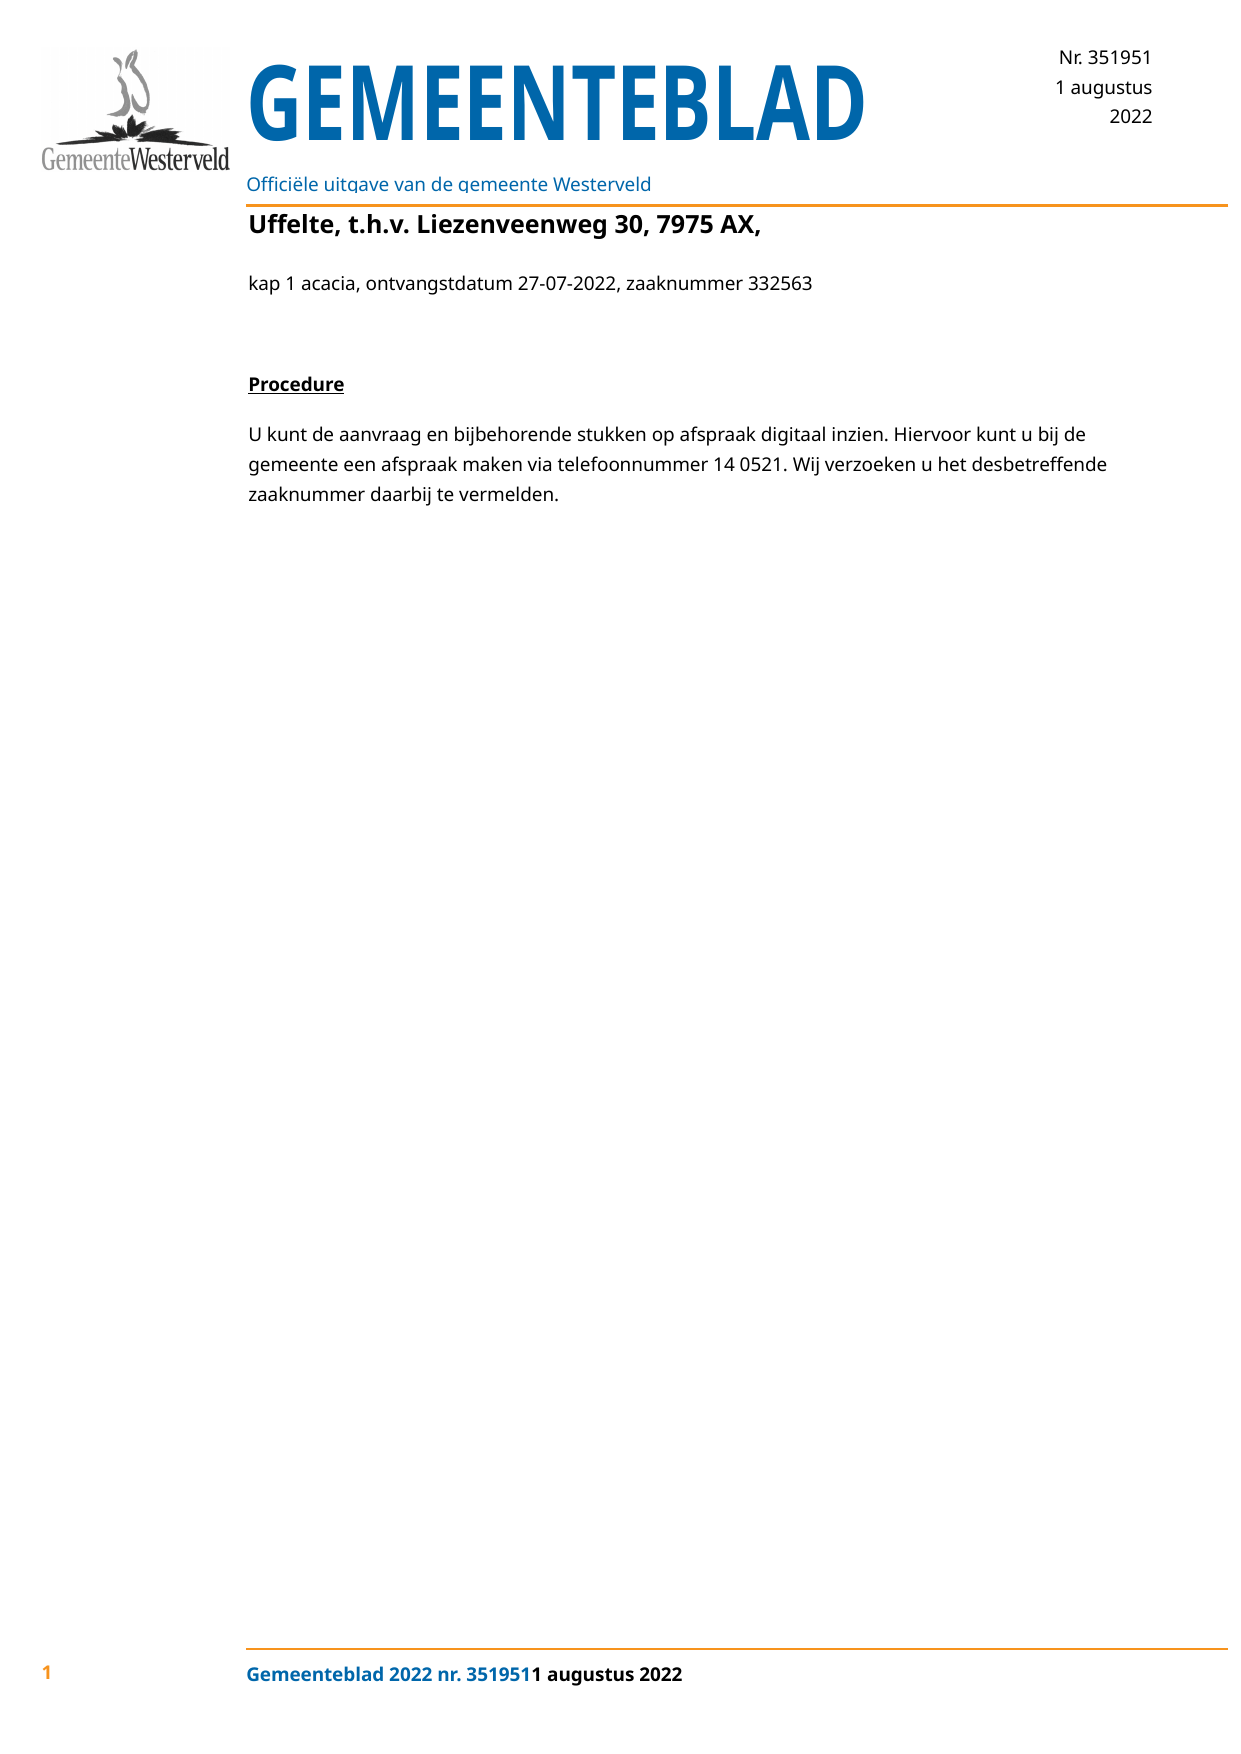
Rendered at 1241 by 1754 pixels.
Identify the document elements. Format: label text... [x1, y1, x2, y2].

text Procedure [248, 371, 1152, 397]
text kap 1 acacia, ontvangstdatum 27-07-2022, zaaknummer 332563 [248, 270, 1152, 296]
text U kunt de aanvraag en bijbehorende stukken op afspraak digitaal inzien. Hiervoor kunt u bij de gemeente een afspraak maken via telefoonnummer 14 0521. Wij verzoeken u het desbetreffende zaaknummer daarbij te vermelden. [248, 422, 1152, 506]
picture [41, 47, 231, 172]
text Uffelte, t.h.v. Liezenveenweg 30, 7975 AX, [248, 207, 1152, 241]
